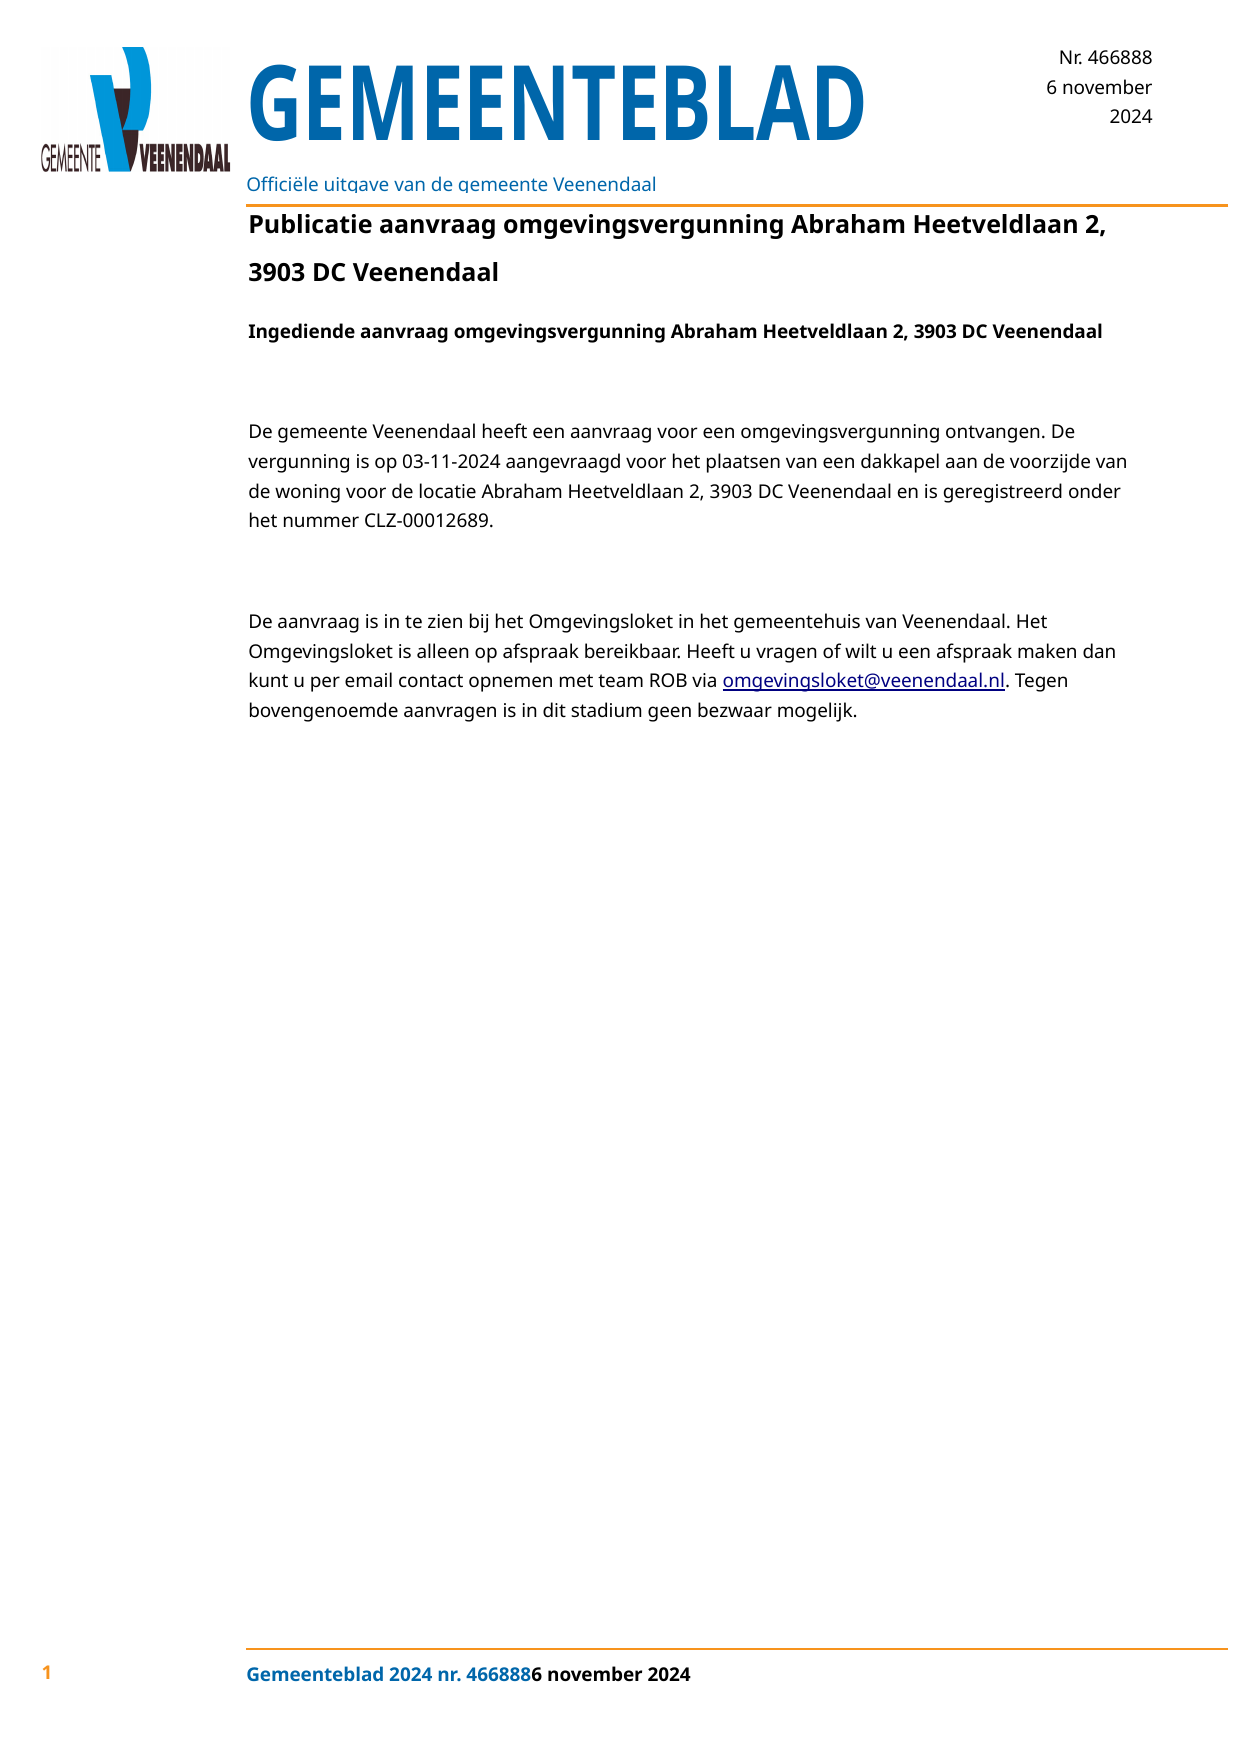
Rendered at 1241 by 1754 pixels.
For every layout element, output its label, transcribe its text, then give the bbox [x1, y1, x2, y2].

picture [123, 47, 231, 172]
text Ingediende aanvraag omgevingsvergunning Abraham Heetveldlaan 2, 3903 DC Veenendaal [248, 318, 1152, 344]
picture [41, 47, 130, 172]
text De gemeente Veenendaal heeft een aanvraag voor een omgevingsvergunning ontvangen. De vergunning is op 03-11-2024 aangevraagd voor het plaatsen van een dakkapel aan de voorzijde van de woning voor de locatie Abraham Heetveldlaan 2, 3903 DC Veenendaal en is geregistreerd onder het nummer CLZ-00012689. [248, 419, 1152, 533]
text Publicatie aanvraag omgevingsvergunning Abraham Heetveldlaan 2, 3903 DC Veenendaal [248, 207, 1152, 288]
text De aanvraag is in te zien bij het Omgevingsloket in het gemeentehuis van Veenendaal. Het Omgevingsloket is alleen op afspraak bereikbaar. Heeft u vragen of wilt u een afspraak maken dan kunt u per email contact opnemen met team ROB via omgevingsloket@veenendaal.nl. Tegen bovengenoemde aanvragen is in dit stadium geen bezwaar mogelijk. [248, 608, 1152, 723]
